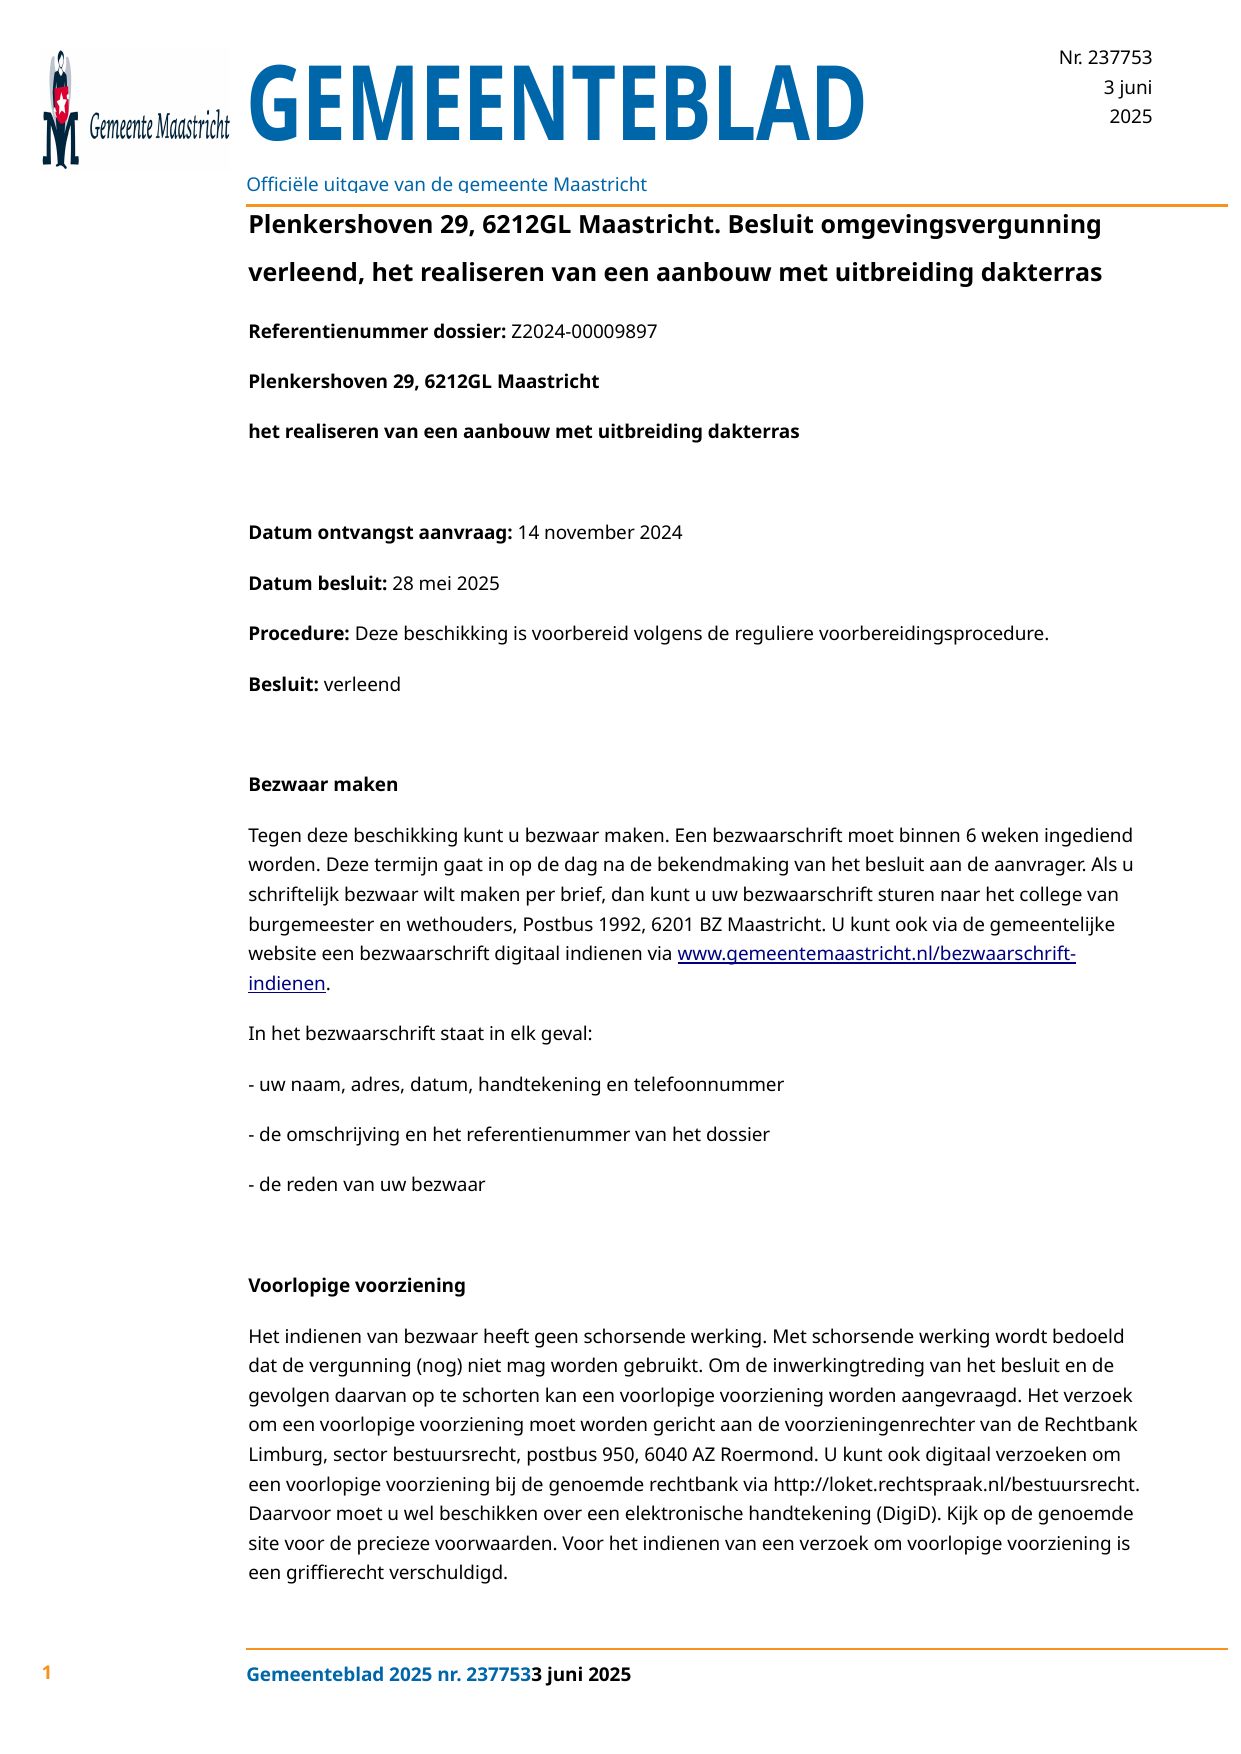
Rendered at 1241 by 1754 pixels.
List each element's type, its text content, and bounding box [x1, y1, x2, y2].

text Datum ontvangst aanvraag: 14 november 2024 [248, 519, 1152, 545]
text - de reden van uw bezwaar [248, 1172, 1152, 1197]
text het realiseren van een aanbouw met uitbreiding dakterras [248, 419, 1152, 444]
text Procedure: Deze beschikking is voorbereid volgens de reguliere voorbereidingsprocedure. [248, 620, 1152, 646]
text Tegen deze beschikking kunt u bezwaar maken. Een bezwaarschrift moet binnen 6 weken ingediend worden. Deze termijn gaat in op de dag na de bekendmaking van het besluit aan de aanvrager. Als u schriftelijk bezwaar wilt maken per brief, dan kunt u uw bezwaarschrift sturen naar het college van burgemeester en wethouders, Postbus 1992, 6201 BZ Maastricht. U kunt ook via de gemeentelijke website een bezwaarschrift digitaal indienen via www.gemeentemaastricht.nl/bezwaarschrift-indienen. [248, 822, 1152, 996]
text - de omschrijving en het referentienummer van het dossier [248, 1121, 1152, 1147]
picture [41, 47, 231, 172]
text Voorlopige voorziening [248, 1272, 1152, 1298]
text Plenkershoven 29, 6212GL Maastricht. Besluit omgevingsvergunning verleend, het realiseren van een aanbouw met uitbreiding dakterras [248, 207, 1152, 288]
text Referentienummer dossier: Z2024-00009897 [248, 318, 1152, 344]
text Besluit: verleend [248, 671, 1152, 697]
text - uw naam, adres, datum, handtekening en telefoonnummer [248, 1071, 1152, 1097]
text Het indienen van bezwaar heeft geen schorsende werking. Met schorsende werking wordt bedoeld dat de vergunning (nog) niet mag worden gebruikt. Om de inwerkingtreding van het besluit en de gevolgen daarvan op te schorten kan een voorlopige voorziening worden aangevraagd. Het verzoek om een voorlopige voorziening moet worden gericht aan de voorzieningenrechter van de Rechtbank Limburg, sector bestuursrecht, postbus 950, 6040 AZ Roermond. U kunt ook digitaal verzoeken om een voorlopige voorziening bij de genoemde rechtbank via http://loket.rechtspraak.nl/bestuursrecht. Daarvoor moet u wel beschikken over een elektronische handtekening (DigiD). Kijk op de genoemde site voor de precieze voorwaarden. Voor het indienen van een verzoek om voorlopige voorziening is een griffierecht verschuldigd. [248, 1323, 1152, 1585]
text Bezwaar maken [248, 772, 1152, 797]
text In het bezwaarschrift staat in elk geval: [248, 1020, 1152, 1046]
text Plenkershoven 29, 6212GL Maastricht [248, 368, 1152, 394]
text Datum besluit: 28 mei 2025 [248, 570, 1152, 596]
